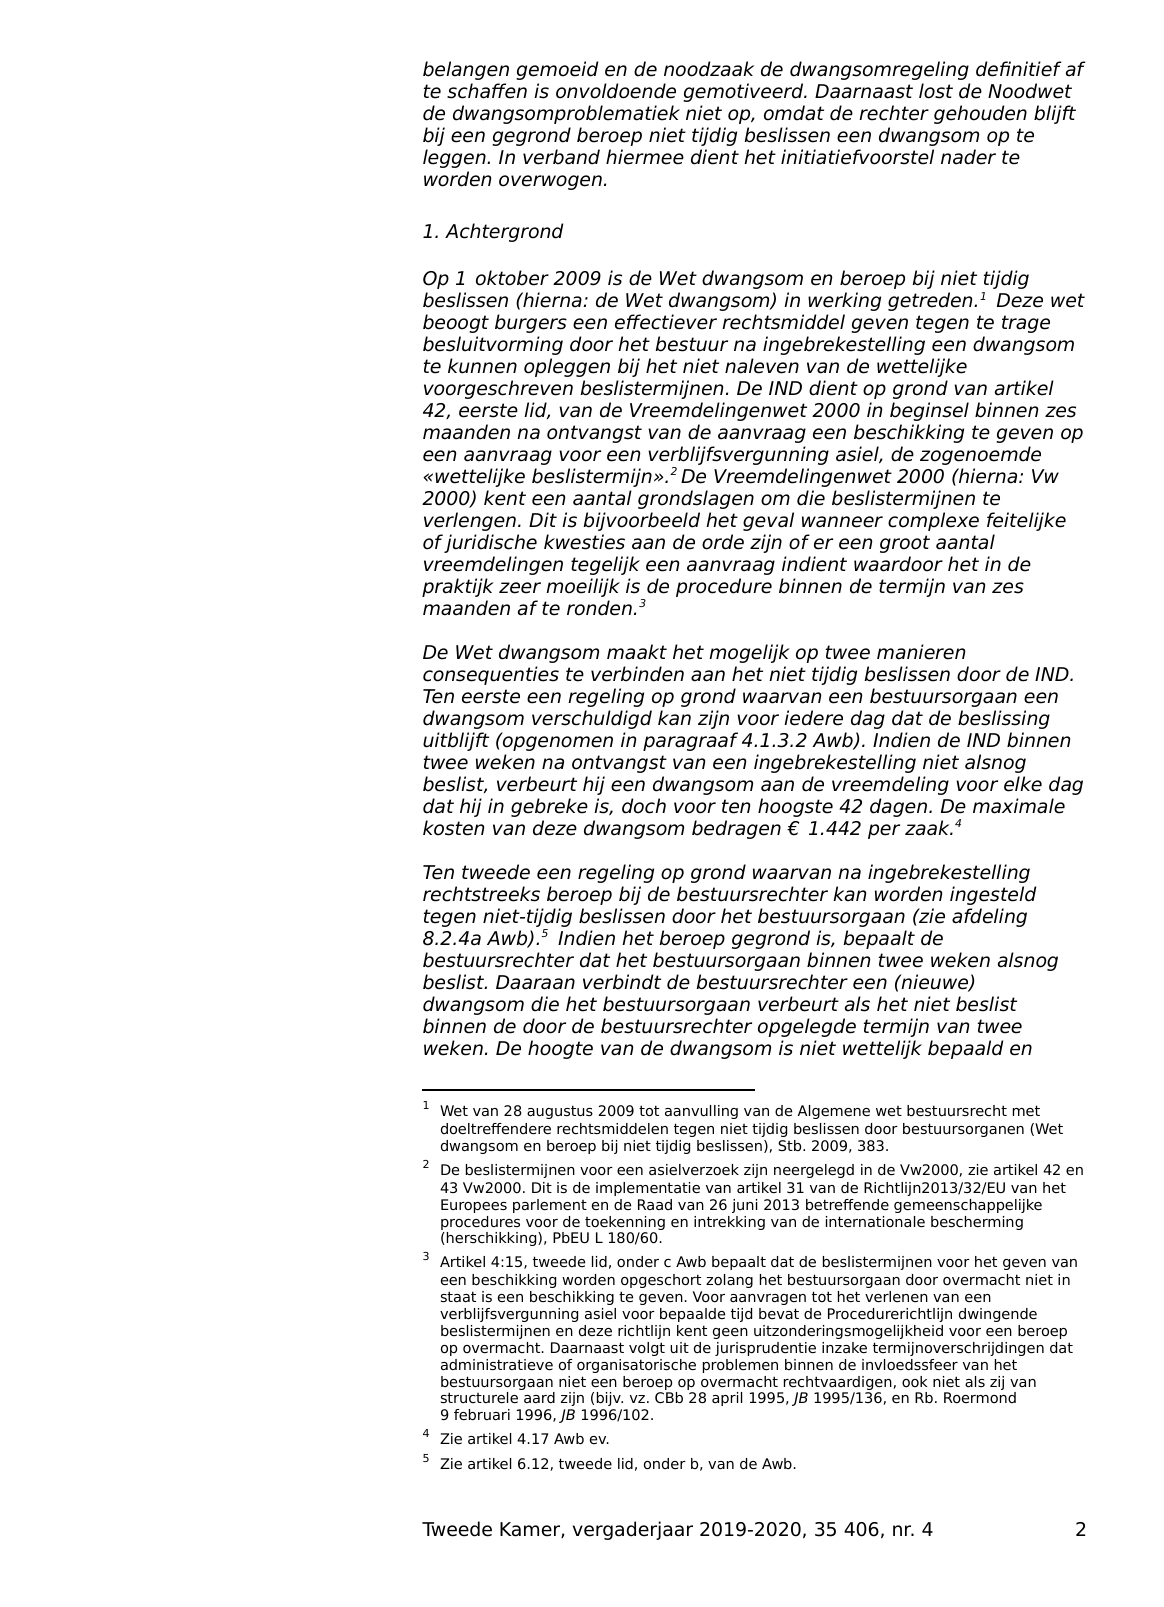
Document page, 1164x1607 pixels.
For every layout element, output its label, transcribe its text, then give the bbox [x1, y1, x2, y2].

text Zie artikel 4.17 Awb ev. [422, 1427, 1087, 1449]
text Zie artikel 6.12, tweede lid, onder b, van de Awb. [422, 1452, 1087, 1474]
text De Wet dwangsom maakt het mogelijk op twee manieren consequenties te verbinden aan het niet tijdig beslissen door de IND. Ten eerste een regeling op grond waarvan een bestuursorgaan een dwangsom verschuldigd kan zijn voor iedere dag dat de beslissing uitblijft (opgenomen in paragraaf 4.1.3.2 Awb). Indien de IND binnen twee weken na ontvangst van een ingebrekestelling niet alsnog beslist, verbeurt hij een dwangsom aan de vreemdeling voor elke dag dat hij in gebreke is, doch voor ten hoogste 42 dagen. De maximale kosten van deze dwangsom bedragen € 1.442 per zaak. [422, 642, 1087, 839]
text Ten tweede een regeling op grond waarvan na ingebrekestelling rechtstreeks beroep bij de bestuursrechter kan worden ingesteld tegen niet-tijdig beslissen door het bestuursorgaan (zie afdeling 8.2.4a Awb). Indien het beroep gegrond is, bepaalt de bestuursrechter dat het bestuursorgaan binnen twee weken alsnog beslist. Daaraan verbindt de bestuursrechter een (nieuwe) dwangsom die het bestuursorgaan verbeurt als het niet beslist binnen de door de bestuursrechter opgelegde termijn van twee weken. De hoogte van de dwangsom is niet wettelijk bepaald en [422, 862, 1087, 1059]
subtitle 1. Achtergrond [422, 221, 1087, 243]
text belangen gemoeid en de noodzaak de dwangsomregeling definitief af te schaffen is onvoldoende gemotiveerd. Daarnaast lost de Noodwet de dwangsomproblematiek niet op, omdat de rechter gehouden blijft bij een gegrond beroep niet tijdig beslissen een dwangsom op te leggen. In verband hiermee dient het initiatiefvoorstel nader te worden overwogen. [422, 59, 1087, 191]
text Wet van 28 augustus 2009 tot aanvulling van de Algemene wet bestuursrecht met doeltreffendere rechtsmiddelen tegen niet tijdig beslissen door bestuursorganen (Wet dwangsom en beroep bij niet tijdig beslissen), Stb. 2009, 383. [422, 1099, 1087, 1155]
text Op 1 oktober 2009 is de Wet dwangsom en beroep bij niet tijdig beslissen (hierna: de Wet dwangsom) in werking getreden. Deze wet beoogt burgers een effectiever rechtsmiddel geven tegen te trage besluitvorming door het bestuur na ingebrekestelling een dwangsom te kunnen opleggen bij het niet naleven van de wettelijke voorgeschreven beslistermijnen. De IND dient op grond van artikel 42, eerste lid, van de Vreemdelingenwet 2000 in beginsel binnen zes maanden na ontvangst van de aanvraag een beschikking te geven op een aanvraag voor een verblijfsvergunning asiel, de zogenoemde «wettelijke beslistermijn».De Vreemdelingenwet 2000 (hierna: Vw 2000) kent een aantal grondslagen om die beslistermijnen te verlengen. Dit is bijvoorbeeld het geval wanneer complexe feitelijke of juridische kwesties aan de orde zijn of er een groot aantal vreemdelingen tegelijk een aanvraag indient waardoor het in de praktijk zeer moeilijk is de procedure binnen de termijn van zes maanden af te ronden. [422, 268, 1087, 619]
text De beslistermijnen voor een asielverzoek zijn neergelegd in de Vw2000, zie artikel 42 en 43 Vw2000. Dit is de implementatie van artikel 31 van de Richtlijn2013/32/EU van het Europees parlement en de Raad van 26 juni 2013 betreffende gemeenschappelijke procedures voor de toekenning en intrekking van de internationale bescherming (herschikking), PbEU L 180/60. [422, 1158, 1087, 1247]
text Artikel 4:15, tweede lid, onder c Awb bepaalt dat de beslistermijnen voor het geven van een beschikking worden opgeschort zolang het bestuursorgaan door overmacht niet in staat is een beschikking te geven. Voor aanvragen tot het verlenen van een verblijfsvergunning asiel voor bepaalde tijd bevat de Procedurerichtlijn dwingende beslistermijnen en deze richtlijn kent geen uitzonderingsmogelijkheid voor een beroep op overmacht. Daarnaast volgt uit de jurisprudentie inzake termijnoverschrijdingen dat administratieve of organisatorische problemen binnen de invloedssfeer van het bestuursorgaan niet een beroep op overmacht rechtvaardigen, ook niet als zij van structurele aard zijn (bijv. vz. CBb 28 april 1995, JB 1995/136, en Rb. Roermond 9 februari 1996, JB 1996/102. [422, 1250, 1087, 1424]
